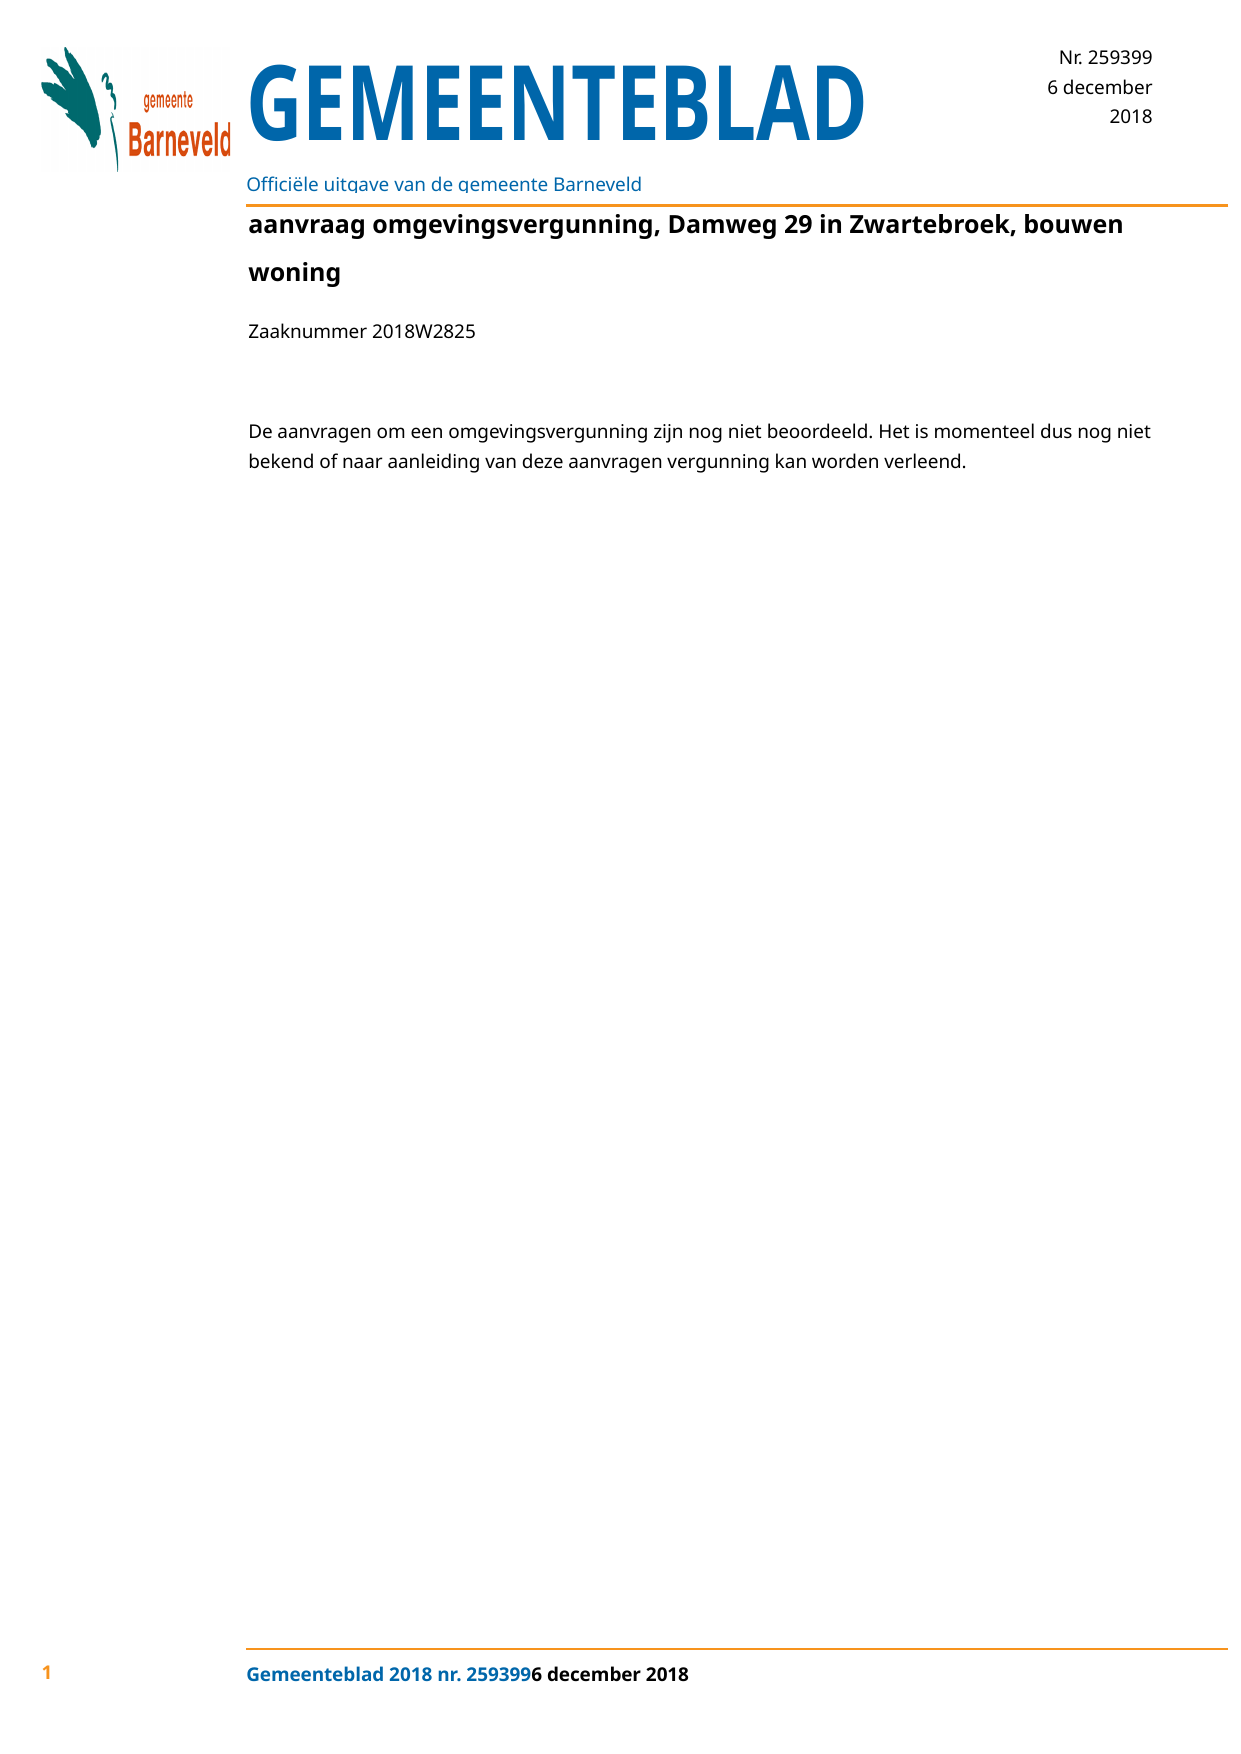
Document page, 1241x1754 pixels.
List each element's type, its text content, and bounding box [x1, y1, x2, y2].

text Zaaknummer 2018W2825 [248, 318, 1152, 344]
picture [41, 47, 231, 172]
text De aanvragen om een omgevingsvergunning zijn nog niet beoordeeld. Het is momenteel dus nog niet bekend of naar aanleiding van deze aanvragen vergunning kan worden verleend. [248, 419, 1152, 474]
text aanvraag omgevingsvergunning, Damweg 29 in Zwartebroek, bouwen woning [248, 207, 1152, 288]
